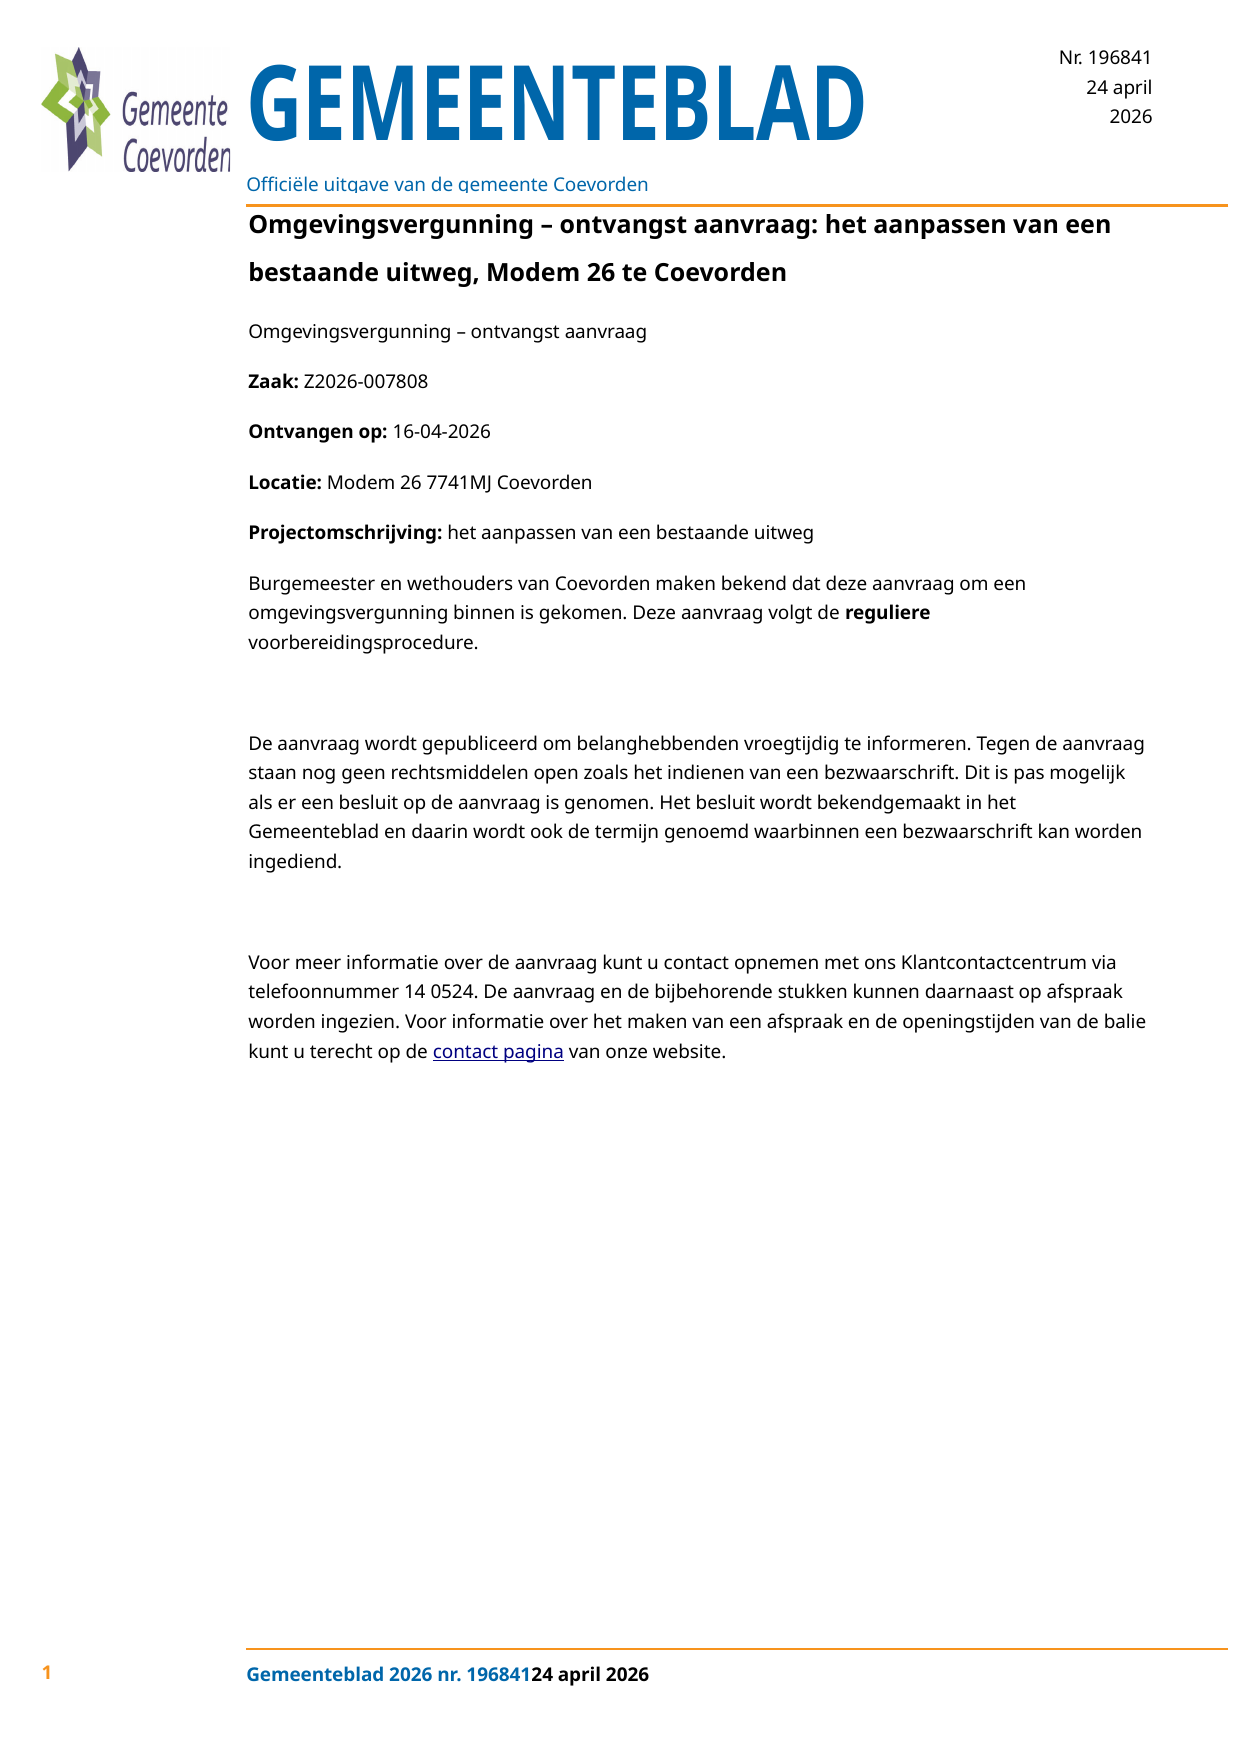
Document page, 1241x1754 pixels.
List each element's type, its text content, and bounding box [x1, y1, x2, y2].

picture [41, 47, 231, 172]
text Ontvangen op: 16-04-2026 [248, 419, 1152, 444]
text Omgevingsvergunning – ontvangst aanvraag: het aanpassen van een bestaande uitweg, Modem 26 te Coevorden [248, 207, 1152, 288]
text Voor meer informatie over de aanvraag kunt u contact opnemen met ons Klantcontactcentrum via telefoonnummer 14 0524. De aanvraag en de bijbehorende stukken kunnen daarnaast op afspraak worden ingezien. Voor informatie over het maken van een afspraak en de openingstijden van de balie kunt u terecht op de contact pagina van onze website. [248, 949, 1152, 1064]
text Omgevingsvergunning – ontvangst aanvraag [248, 318, 1152, 344]
text De aanvraag wordt gepubliceerd om belanghebbenden vroegtijdig te informeren. Tegen de aanvraag staan nog geen rechtsmiddelen open zoals het indienen van een bezwaarschrift. Dit is pas mogelijk als er een besluit op de aanvraag is genomen. Het besluit wordt bekendgemaakt in het Gemeenteblad en daarin wordt ook de termijn genoemd waarbinnen een bezwaarschrift kan worden ingediend. [248, 730, 1152, 874]
text Zaak: Z2026-007808 [248, 368, 1152, 394]
text Locatie: Modem 26 7741MJ Coevorden [248, 469, 1152, 495]
text Burgemeester en wethouders van Coevorden maken bekend dat deze aanvraag om een omgevingsvergunning binnen is gekomen. Deze aanvraag volgt de reguliere voorbereidingsprocedure. [248, 570, 1152, 655]
text Projectomschrijving: het aanpassen van een bestaande uitweg [248, 519, 1152, 545]
